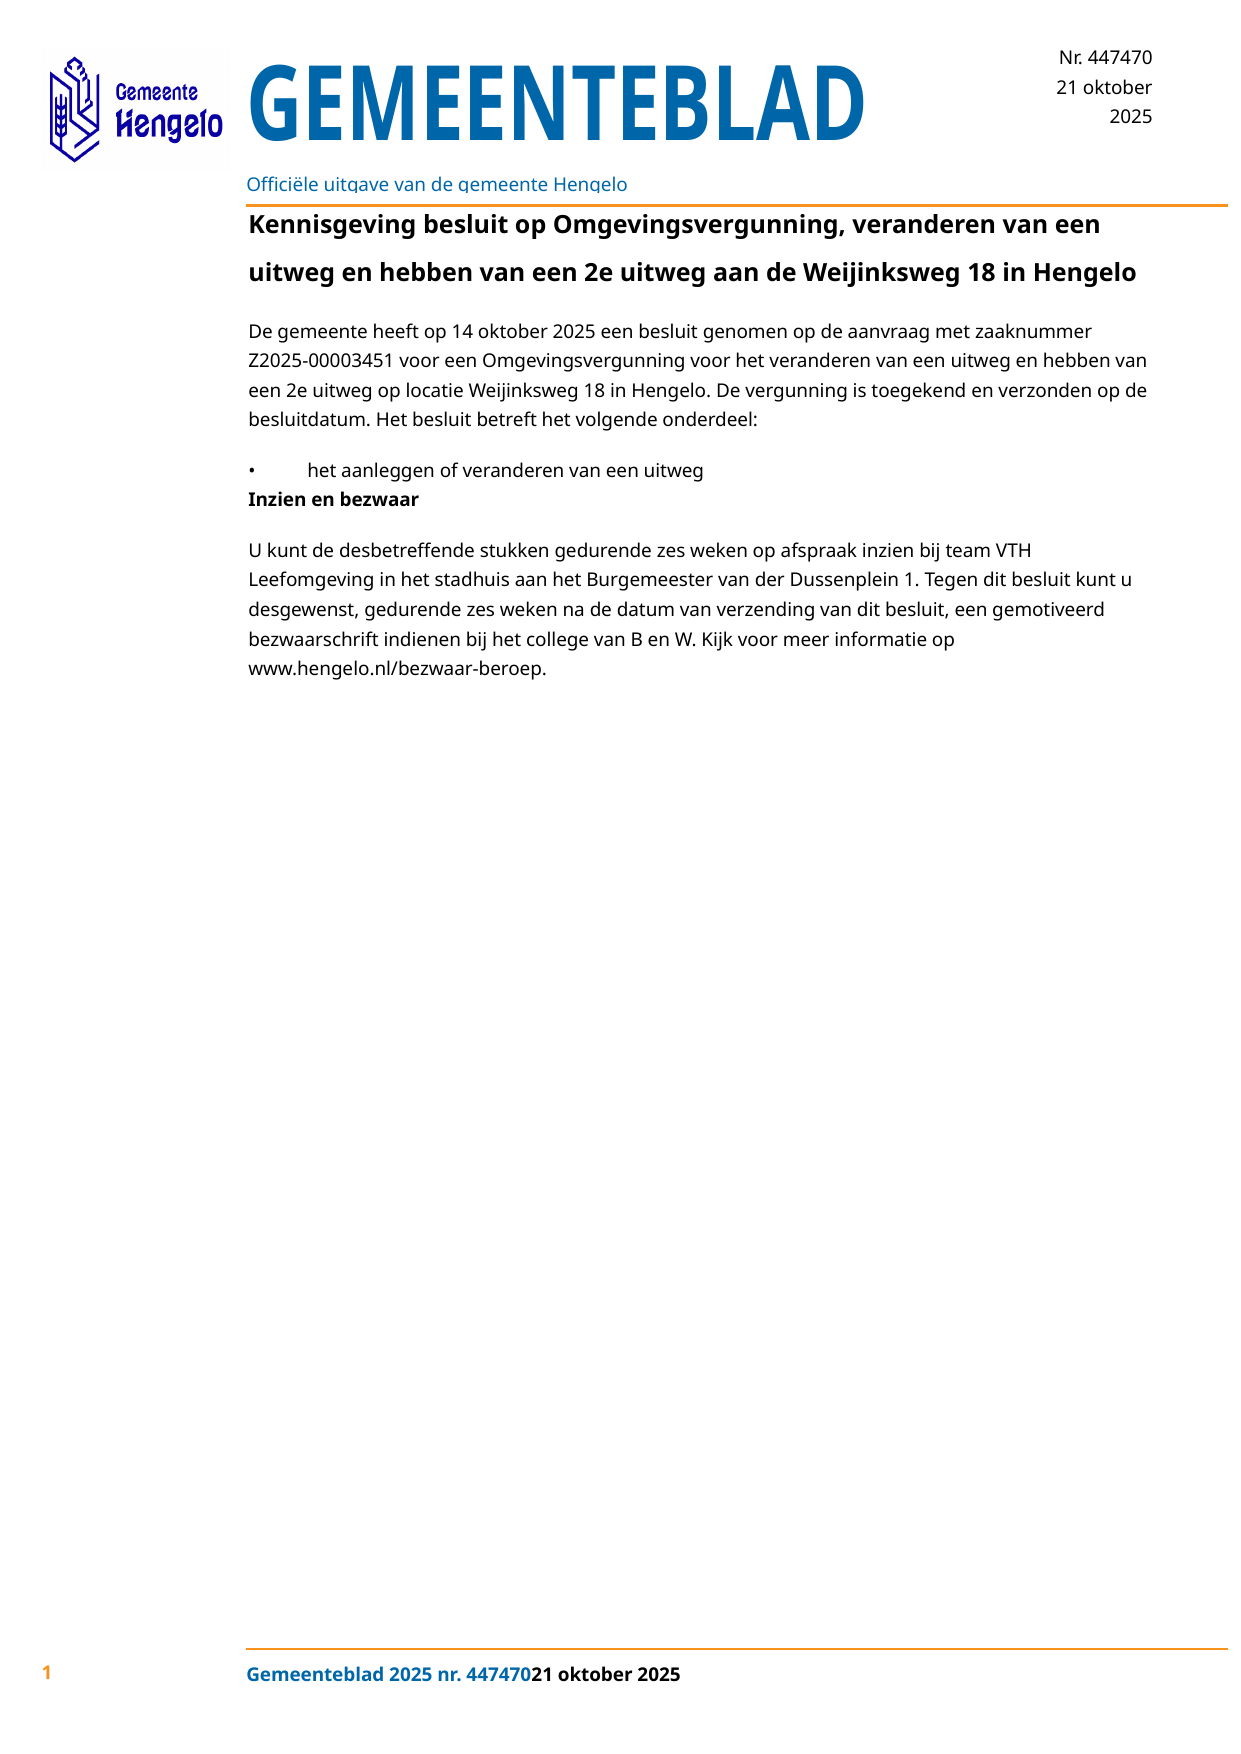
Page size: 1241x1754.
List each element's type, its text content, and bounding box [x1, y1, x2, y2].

text Kennisgeving besluit op Omgevingsvergunning, veranderen van een uitweg en hebben van een 2e uitweg aan de Weijinksweg 18 in Hengelo [248, 207, 1152, 288]
text Inzien en bezwaar [248, 487, 1152, 512]
list het aanleggen of veranderen van een uitweg [248, 457, 1152, 483]
text U kunt de desbetreffende stukken gedurende zes weken op afspraak inzien bij team VTH Leefomgeving in het stadhuis aan het Burgemeester van der Dussenplein 1. Tegen dit besluit kunt u desgewenst, gedurende zes weken na de datum van verzending van dit besluit, een gemotiveerd bezwaarschrift indienen bij het college van B en W. Kijk voor meer informatie op www.hengelo.nl/bezwaar-beroep. [248, 537, 1152, 681]
text De gemeente heeft op 14 oktober 2025 een besluit genomen op de aanvraag met zaaknummer Z2025-00003451 voor een Omgevingsvergunning voor het veranderen van een uitweg en hebben van een 2e uitweg op locatie Weijinksweg 18 in Hengelo. De vergunning is toegekend en verzonden op de besluitdatum. Het besluit betreft het volgende onderdeel: [248, 318, 1152, 432]
picture [41, 47, 231, 172]
